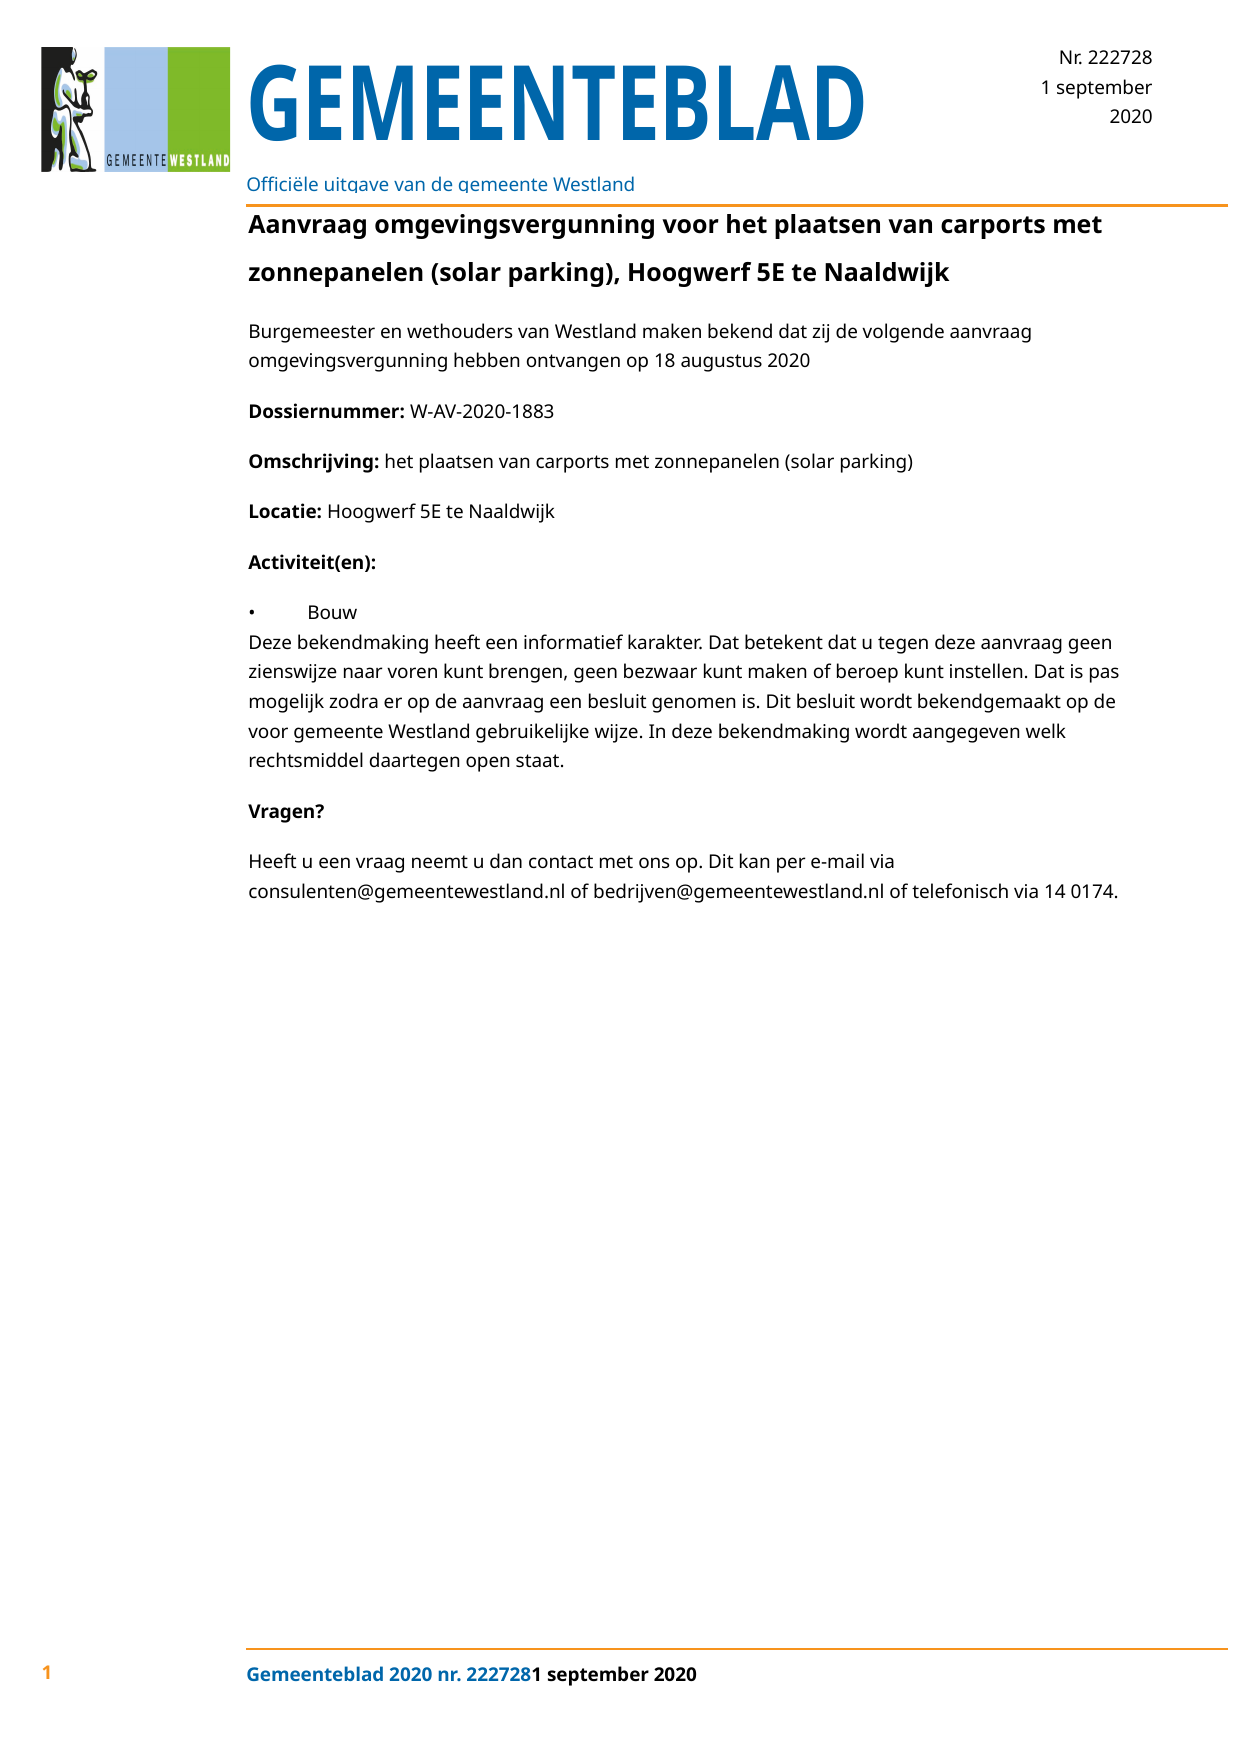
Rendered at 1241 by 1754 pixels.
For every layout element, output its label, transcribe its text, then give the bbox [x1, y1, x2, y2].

text Omschrijving: het plaatsen van carports met zonnepanelen (solar parking) [248, 448, 1152, 474]
text Aanvraag omgevingsvergunning voor het plaatsen van carports met zonnepanelen (solar parking), Hoogwerf 5E te Naaldwijk [248, 207, 1152, 288]
text Vragen? [248, 798, 1152, 824]
list Bouw [248, 599, 1152, 625]
picture [41, 47, 231, 172]
text Locatie: Hoogwerf 5E te Naaldwijk [248, 499, 1152, 524]
text Heeft u een vraag neemt u dan contact met ons op. Dit kan per e-mail via consulenten@gemeentewestland.nl of bedrijven@gemeentewestland.nl of telefonisch via 14 0174. [248, 848, 1152, 904]
text Deze bekendmaking heeft een informatief karakter. Dat betekent dat u tegen deze aanvraag geen zienswijze naar voren kunt brengen, geen bezwaar kunt maken of beroep kunt instellen. Dat is pas mogelijk zodra er op de aanvraag een besluit genomen is. Dit besluit wordt bekendgemaakt op de voor gemeente Westland gebruikelijke wijze. In deze bekendmaking wordt aangegeven welk rechtsmiddel daartegen open staat. [248, 629, 1152, 773]
text Burgemeester en wethouders van Westland maken bekend dat zij de volgende aanvraag omgevingsvergunning hebben ontvangen op 18 augustus 2020 [248, 318, 1152, 373]
text Dossiernummer: W-AV-2020-1883 [248, 398, 1152, 424]
text Activiteit(en): [248, 549, 1152, 575]
